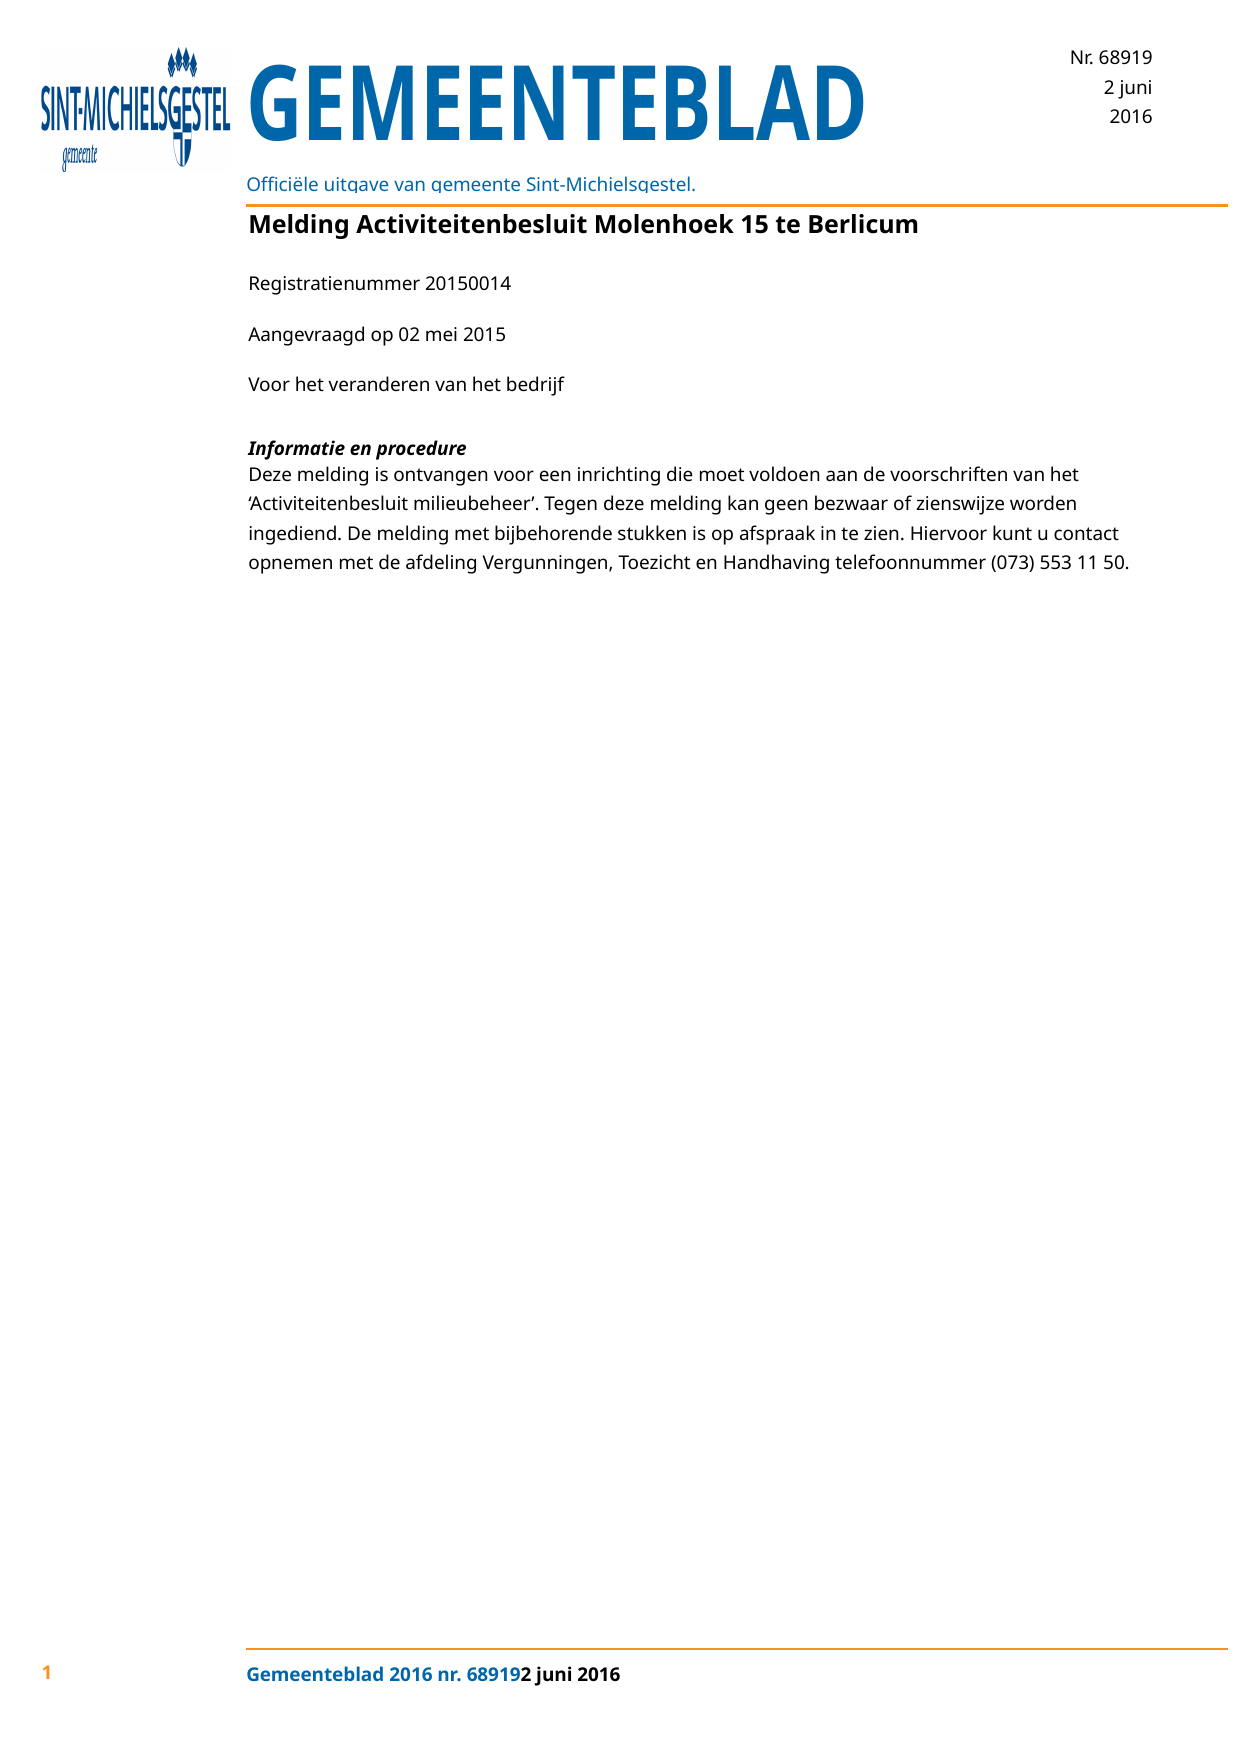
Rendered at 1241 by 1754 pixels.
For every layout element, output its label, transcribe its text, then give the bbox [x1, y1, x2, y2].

text Registratienummer 20150014 [248, 270, 1152, 296]
text Melding Activiteitenbesluit Molenhoek 15 te Berlicum [248, 207, 1152, 241]
text Aangevraagd op 02 mei 2015 [248, 321, 1152, 346]
text Deze melding is ontvangen voor een inrichting die moet voldoen aan de voorschriften van het ‘Activiteitenbesluit milieubeheer’. Tegen deze melding kan geen bezwaar of zienswijze worden ingediend. De melding met bijbehorende stukken is op afspraak in te zien. Hiervoor kunt u contact opnemen met de afdeling Vergunningen, Toezicht en Handhaving telefoonnummer (073) 553 11 50. [248, 461, 1152, 575]
text Voor het veranderen van het bedrijf [248, 371, 1152, 397]
picture [41, 47, 231, 172]
text Informatie en procedure [248, 435, 1152, 461]
